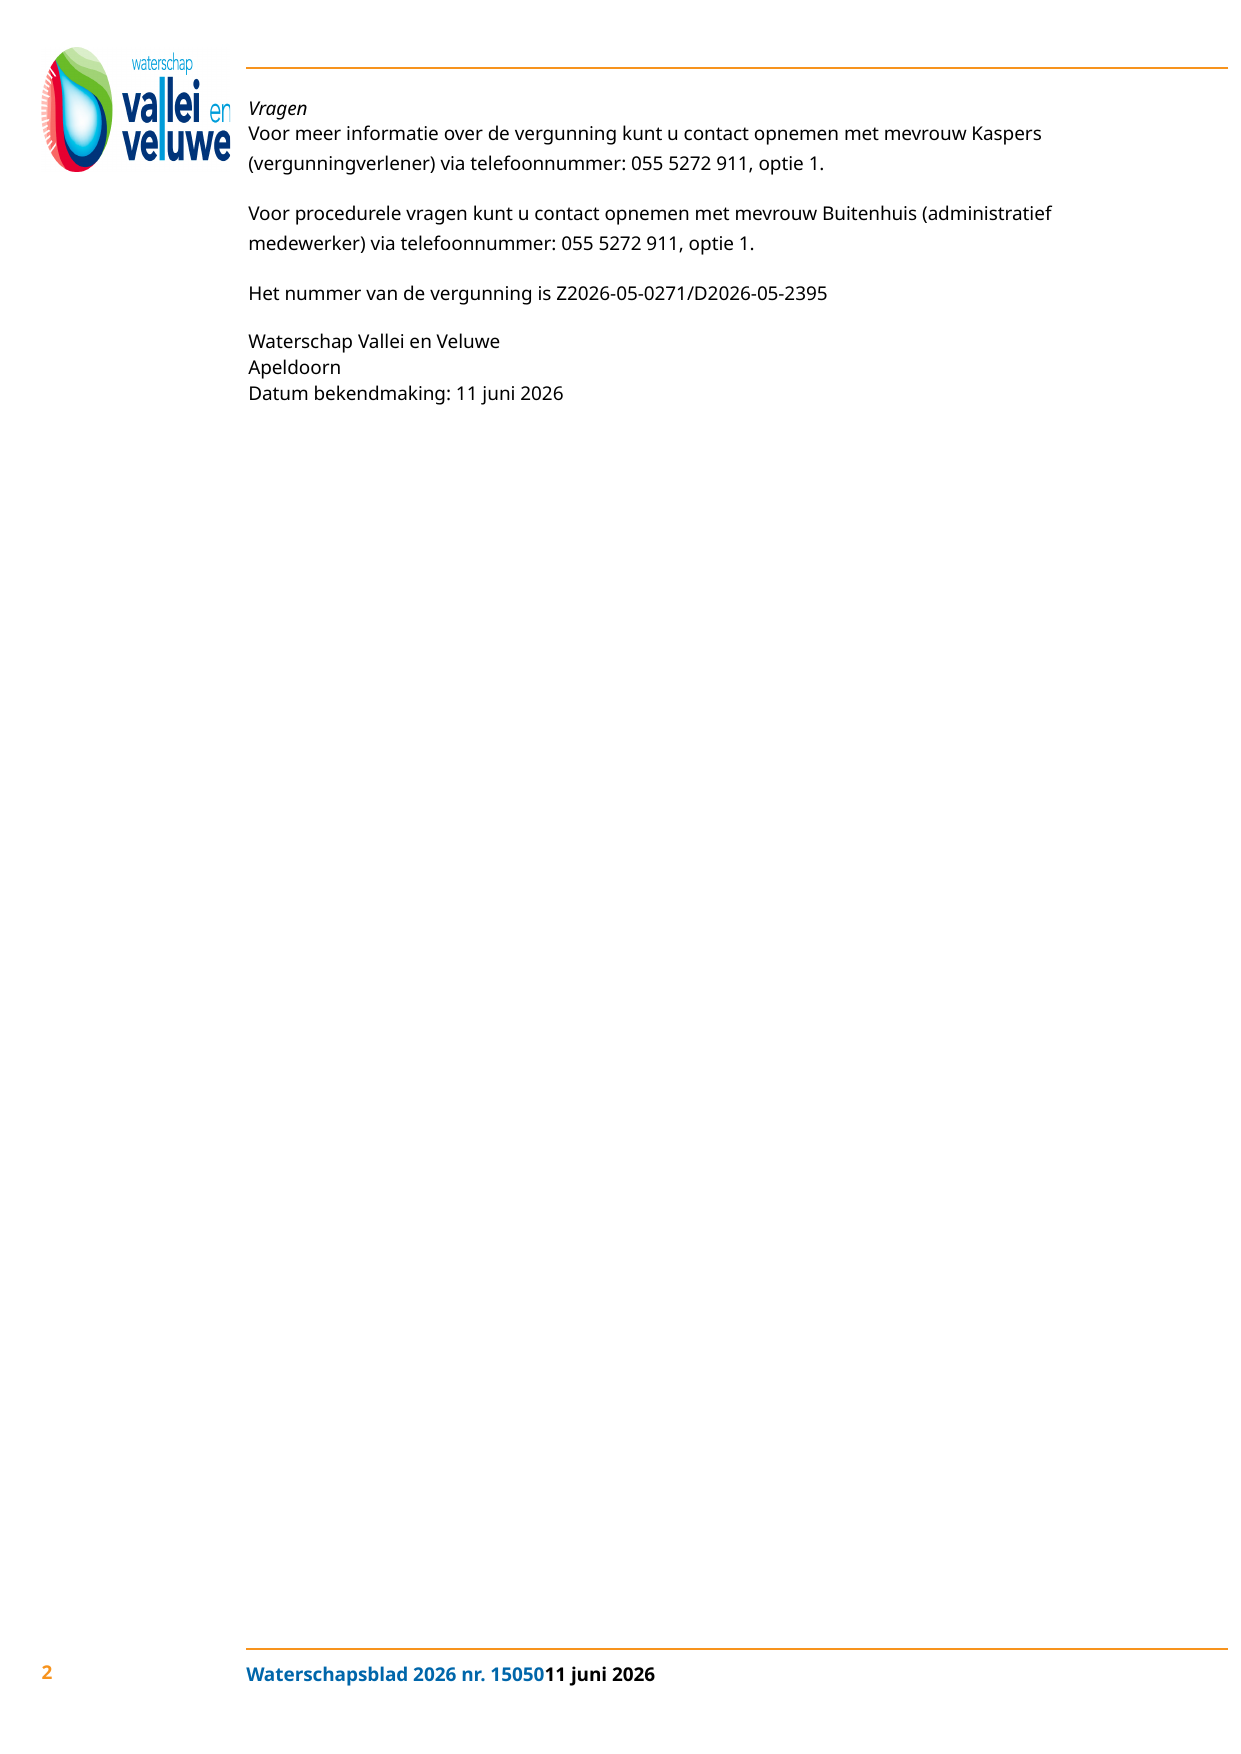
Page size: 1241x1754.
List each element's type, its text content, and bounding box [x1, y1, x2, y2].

text Datum bekendmaking: 11 juni 2026 [248, 380, 1152, 406]
text Voor meer informatie over de vergunning kunt u contact opnemen met mevrouw Kaspers (vergunningverlener) via telefoonnummer: 055 5272 911, optie 1. [248, 121, 1152, 176]
text Voor procedurele vragen kunt u contact opnemen met mevrouw Buitenhuis (administratief medewerker) via telefoonnummer: 055 5272 911, optie 1. [248, 201, 1152, 256]
picture [41, 47, 231, 172]
text Apeldoorn [248, 354, 1152, 380]
text Het nummer van de vergunning is Z2026-05-0271/D2026-05-2395 [248, 281, 1152, 306]
text Vragen [248, 95, 1152, 121]
text Waterschap Vallei en Veluwe [248, 328, 1152, 354]
